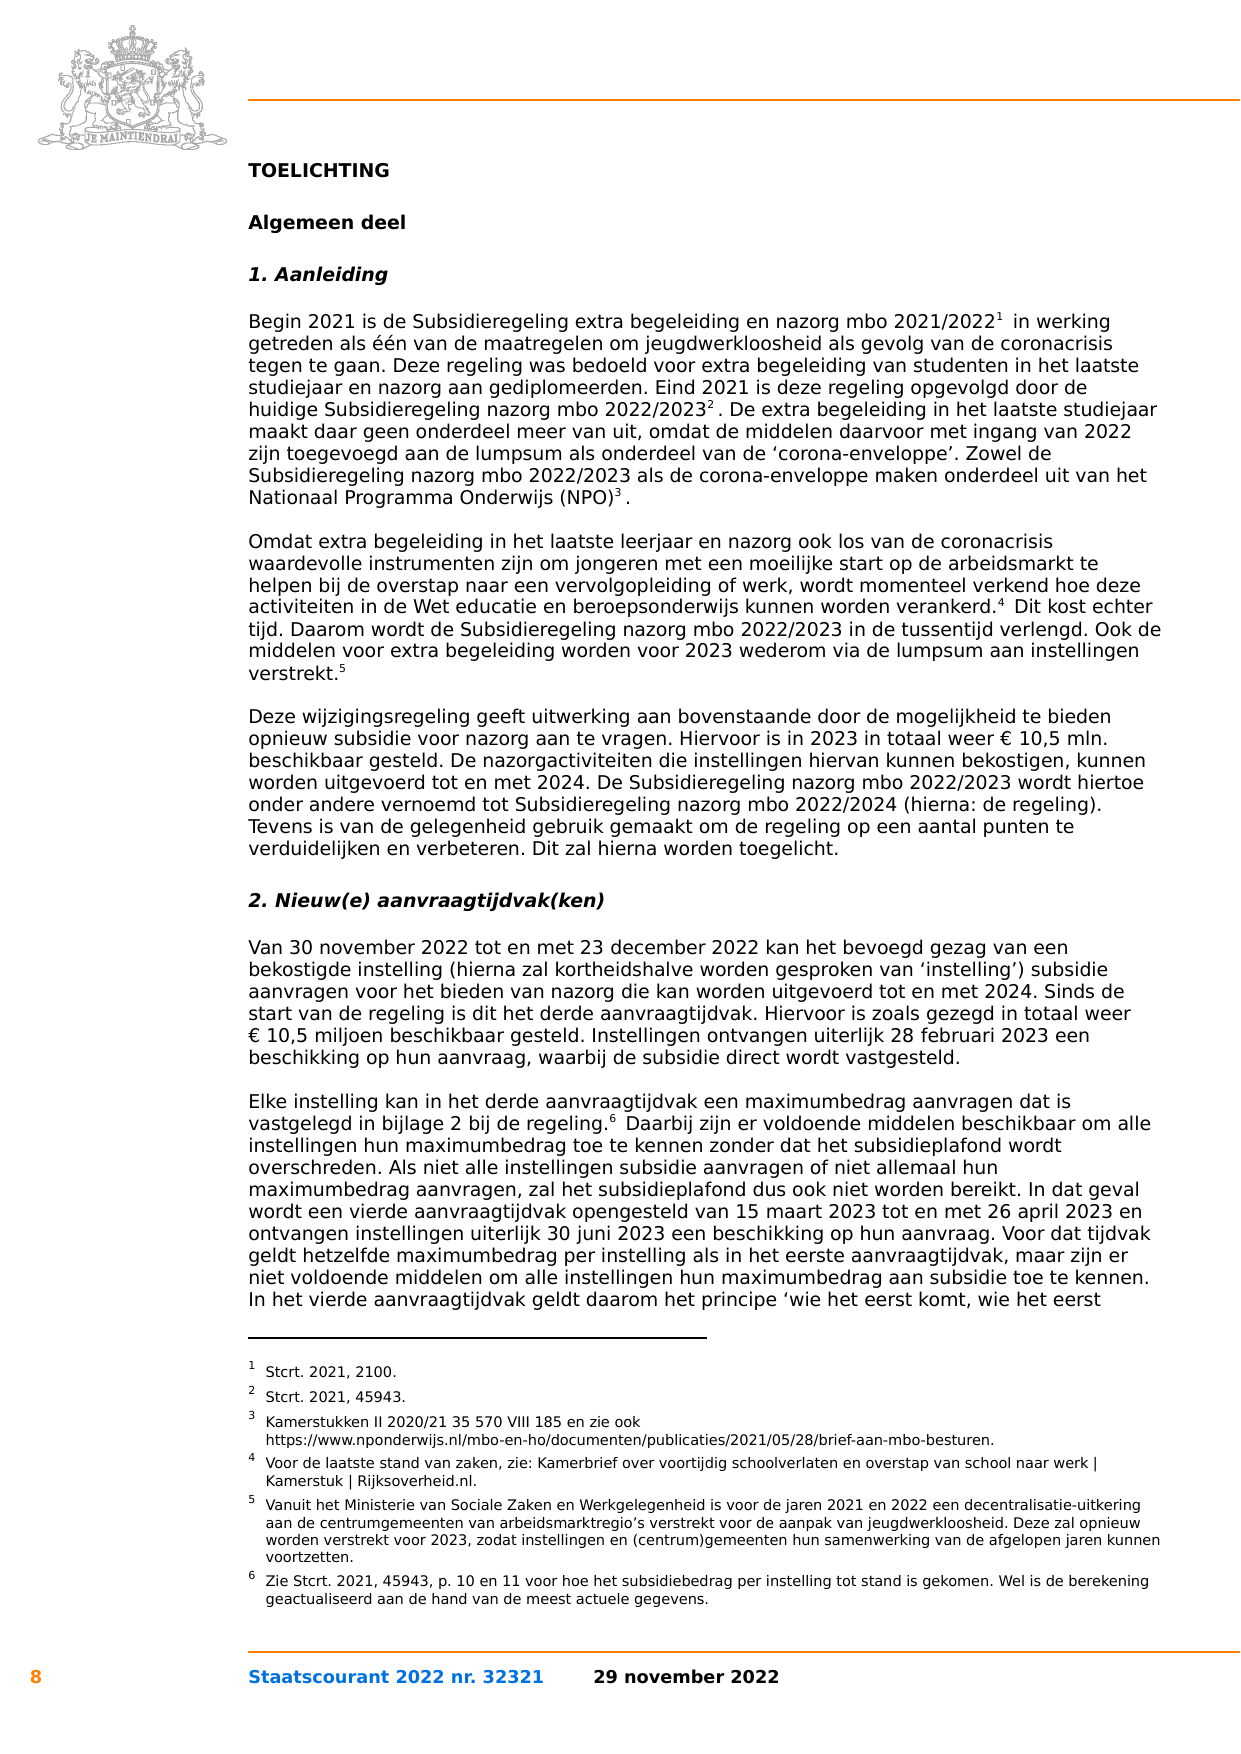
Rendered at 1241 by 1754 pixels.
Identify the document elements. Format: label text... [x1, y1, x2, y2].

subtitle 2. Nieuw(e) aanvraagtijdvak(ken) [248, 890, 1163, 912]
picture [38, 25, 227, 150]
text Begin 2021 is de Subsidieregeling extra begeleiding en nazorg mbo 2021/2022 in werking getreden als één van de maatregelen om jeugdwerkloosheid als gevolg van de coronacrisis tegen te gaan. Deze regeling was bedoeld voor extra begeleiding van studenten in het laatste studiejaar en nazorg aan gediplomeerden. Eind 2021 is deze regeling opgevolgd door de huidige Subsidieregeling nazorg mbo 2022/2023. De extra begeleiding in het laatste studiejaar maakt daar geen onderdeel meer van uit, omdat de middelen daarvoor met ingang van 2022 zijn toegevoegd aan de lumpsum als onderdeel van de ‘corona-enveloppe’. Zowel de Subsidieregeling nazorg mbo 2022/2023 als de corona-enveloppe maken onderdeel uit van het Nationaal Programma Onderwijs (NPO). [248, 311, 1163, 509]
text Vanuit het Ministerie van Sociale Zaken en Werkgelegenheid is voor de jaren 2021 en 2022 een decentralisatie-uitkering aan de centrumgemeenten van arbeidsmarktregio’s verstrekt voor de aanpak van jeugdwerkloosheid. Deze zal opnieuw worden verstrekt voor 2023, zodat instellingen en (centrum)gemeenten hun samenwerking van de afgelopen jaren kunnen voortzetten. [248, 1493, 1163, 1566]
text Kamerstukken II 2020/21 35 570 VIII 185 en zie ook https://www.nponderwijs.nl/mbo-en-ho/documenten/publicaties/2021/05/28/brief-aan-mbo-besturen. [248, 1409, 1163, 1448]
text Zie Stcrt. 2021, 45943, p. 10 en 11 voor hoe het subsidiebedrag per instelling tot stand is gekomen. Wel is de berekening geactualiseerd aan de hand van de meest actuele gegevens. [248, 1569, 1163, 1608]
text Voor de laatste stand van zaken, zie: Kamerbrief over voortijdig schoolverlaten en overstap van school naar werk | Kamerstuk | Rijksoverheid.nl. [248, 1451, 1163, 1490]
subtitle 1. Aanleiding [248, 264, 1163, 286]
subtitle Algemeen deel [248, 212, 1163, 234]
text Van 30 november 2022 tot en met 23 december 2022 kan het bevoegd gezag van een bekostigde instelling (hierna zal kortheidshalve worden gesproken van ‘instelling’) subsidie aanvragen voor het bieden van nazorg die kan worden uitgevoerd tot en met 2024. Sinds de start van de regeling is dit het derde aanvraagtijdvak. Hiervoor is zoals gezegd in totaal weer € 10,5 miljoen beschikbaar gesteld. Instellingen ontvangen uiterlijk 28 februari 2023 een beschikking op hun aanvraag, waarbij de subsidie direct wordt vastgesteld. [248, 937, 1163, 1069]
text Elke instelling kan in het derde aanvraagtijdvak een maximumbedrag aanvragen dat is vastgelegd in bijlage 2 bij de regeling. Daarbij zijn er voldoende middelen beschikbaar om alle instellingen hun maximumbedrag toe te kennen zonder dat het subsidieplafond wordt overschreden. Als niet alle instellingen subsidie aanvragen of niet allemaal hun maximumbedrag aanvragen, zal het subsidieplafond dus ook niet worden bereikt. In dat geval wordt een vierde aanvraagtijdvak opengesteld van 15 maart 2023 tot en met 26 april 2023 en ontvangen instellingen uiterlijk 30 juni 2023 een beschikking op hun aanvraag. Voor dat tijdvak geldt hetzelfde maximumbedrag per instelling als in het eerste aanvraagtijdvak, maar zijn er niet voldoende middelen om alle instellingen hun maximumbedrag aan subsidie toe te kennen. In het vierde aanvraagtijdvak geldt daarom het principe ‘wie het eerst komt, wie het eerst [248, 1091, 1163, 1311]
text Deze wijzigingsregeling geeft uitwerking aan bovenstaande door de mogelijkheid te bieden opnieuw subsidie voor nazorg aan te vragen. Hiervoor is in 2023 in totaal weer € 10,5 mln. beschikbaar gesteld. De nazorgactiviteiten die instellingen hiervan kunnen bekostigen, kunnen worden uitgevoerd tot en met 2024. De Subsidieregeling nazorg mbo 2022/2023 wordt hiertoe onder andere vernoemd tot Subsidieregeling nazorg mbo 2022/2024 (hierna: de regeling). Tevens is van de gelegenheid gebruik gemaakt om de regeling op een aantal punten te verduidelijken en verbeteren. Dit zal hierna worden toegelicht. [248, 706, 1163, 860]
text Omdat extra begeleiding in het laatste leerjaar en nazorg ook los van de coronacrisis waardevolle instrumenten zijn om jongeren met een moeilijke start op de arbeidsmarkt te helpen bij de overstap naar een vervolgopleiding of werk, wordt momenteel verkend hoe deze activiteiten in de Wet educatie en beroepsonderwijs kunnen worden verankerd. Dit kost echter tijd. Daarom wordt de Subsidieregeling nazorg mbo 2022/2023 in de tussentijd verlengd. Ook de middelen voor extra begeleiding worden voor 2023 wederom via de lumpsum aan instellingen verstrekt. [248, 531, 1163, 684]
text Stcrt. 2021, 45943. [248, 1384, 1163, 1407]
subtitle TOELICHTING [248, 160, 1163, 182]
text Stcrt. 2021, 2100. [248, 1359, 1163, 1382]
